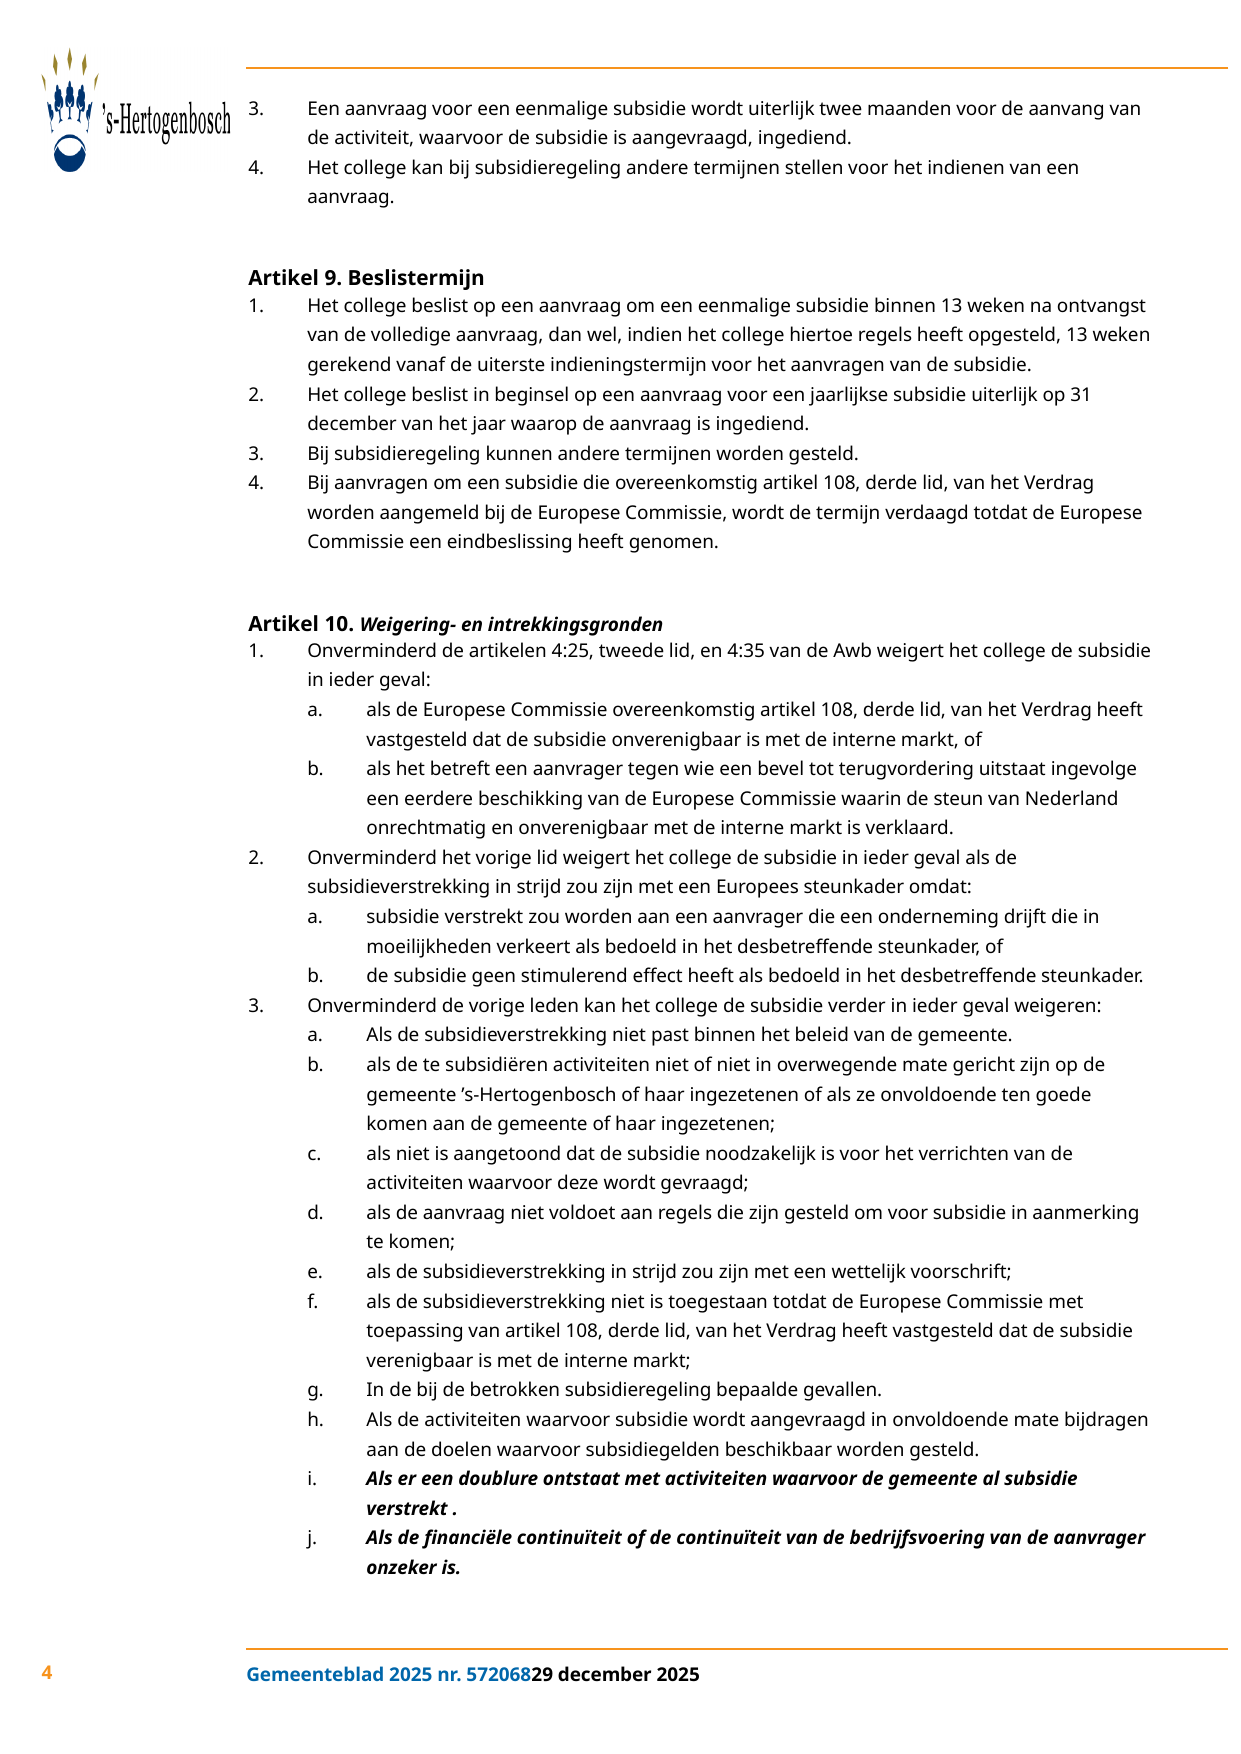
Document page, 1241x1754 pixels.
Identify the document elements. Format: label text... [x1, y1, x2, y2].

list als niet is aangetoond dat de subsidie noodzakelijk is voor het verrichten van de activiteiten waarvoor deze wordt gevraagd; [307, 1140, 1152, 1195]
list Het college kan bij subsidieregeling andere termijnen stellen voor het indienen van een aanvraag. [248, 154, 1152, 209]
list als de Europese Commissie overeenkomstig artikel 108, derde lid, van het Verdrag heeft vastgesteld dat de subsidie onverenigbaar is met de interne markt, of [307, 696, 1152, 752]
list Bij aanvragen om een subsidie die overeenkomstig artikel 108, derde lid, van het Verdrag worden aangemeld bij de Europese Commissie, wordt de termijn verdaagd totdat de Europese Commissie een eindbeslissing heeft genomen. [248, 469, 1152, 554]
list als de te subsidiëren activiteiten niet of niet in overwegende mate gericht zijn op de gemeente ’s-Hertogenbosch of haar ingezetenen of als ze onvoldoende ten goede komen aan de gemeente of haar ingezetenen; [307, 1051, 1152, 1136]
list subsidie verstrekt zou worden aan een aanvrager die een onderneming drijft die in moeilijkheden verkeert als bedoeld in het desbetreffende steunkader, of [307, 903, 1152, 959]
list Als de activiteiten waarvoor subsidie wordt aangevraagd in onvoldoende mate bijdragen aan de doelen waarvoor subsidiegelden beschikbaar worden gesteld. [307, 1406, 1152, 1462]
list Als er een doublure ontstaat met activiteiten waarvoor de gemeente al subsidie verstrekt . [307, 1465, 1152, 1521]
picture [41, 47, 231, 172]
list de subsidie geen stimulerend effect heeft als bedoeld in het desbetreffende steunkader. [307, 962, 1152, 988]
list Als de subsidieverstrekking niet past binnen het beleid van de gemeente. [307, 1022, 1152, 1047]
list als het betreft een aanvrager tegen wie een bevel tot terugvordering uitstaat ingevolge een eerdere beschikking van de Europese Commissie waarin de steun van Nederland onrechtmatig en onverenigbaar met de interne markt is verklaard. [307, 755, 1152, 840]
list Als de financiële continuïteit of de continuïteit van de bedrijfsvoering van de aanvrager onzeker is. [307, 1524, 1152, 1580]
list als de subsidieverstrekking niet is toegestaan totdat de Europese Commissie met toepassing van artikel 108, derde lid, van het Verdrag heeft vastgesteld dat de subsidie verenigbaar is met de interne markt; [307, 1288, 1152, 1373]
text Artikel 9. Beslistermijn [248, 263, 1152, 292]
list Een aanvraag voor een eenmalige subsidie wordt uiterlijk twee maanden voor de aanvang van de activiteit, waarvoor de subsidie is aangevraagd, ingediend. [248, 95, 1152, 150]
list In de bij de betrokken subsidieregeling bepaalde gevallen. [307, 1377, 1152, 1402]
text Artikel 10. Weigering- en intrekkingsgronden [248, 609, 1152, 637]
list Het college beslist in beginsel op een aanvraag voor een jaarlijkse subsidie uiterlijk op 31 december van het jaar waarop de aanvraag is ingediend. [248, 381, 1152, 436]
list Onverminderd de artikelen 4:25, tweede lid, en 4:35 van de Awb weigert het college de subsidie in ieder geval: [248, 637, 1152, 692]
list als de aanvraag niet voldoet aan regels die zijn gesteld om voor subsidie in aanmerking te komen; [307, 1199, 1152, 1254]
list Bij subsidieregeling kunnen andere termijnen worden gesteld. [248, 440, 1152, 466]
list Het college beslist op een aanvraag om een eenmalige subsidie binnen 13 weken na ontvangst van de volledige aanvraag, dan wel, indien het college hiertoe regels heeft opgesteld, 13 weken gerekend vanaf de uiterste indieningstermijn voor het aanvragen van de subsidie. [248, 292, 1152, 377]
list Onverminderd het vorige lid weigert het college de subsidie in ieder geval als de subsidieverstrekking in strijd zou zijn met een Europees steunkader omdat: [248, 844, 1152, 899]
list Onverminderd de vorige leden kan het college de subsidie verder in ieder geval weigeren: [248, 992, 1152, 1018]
list als de subsidieverstrekking in strijd zou zijn met een wettelijk voorschrift; [307, 1258, 1152, 1284]
